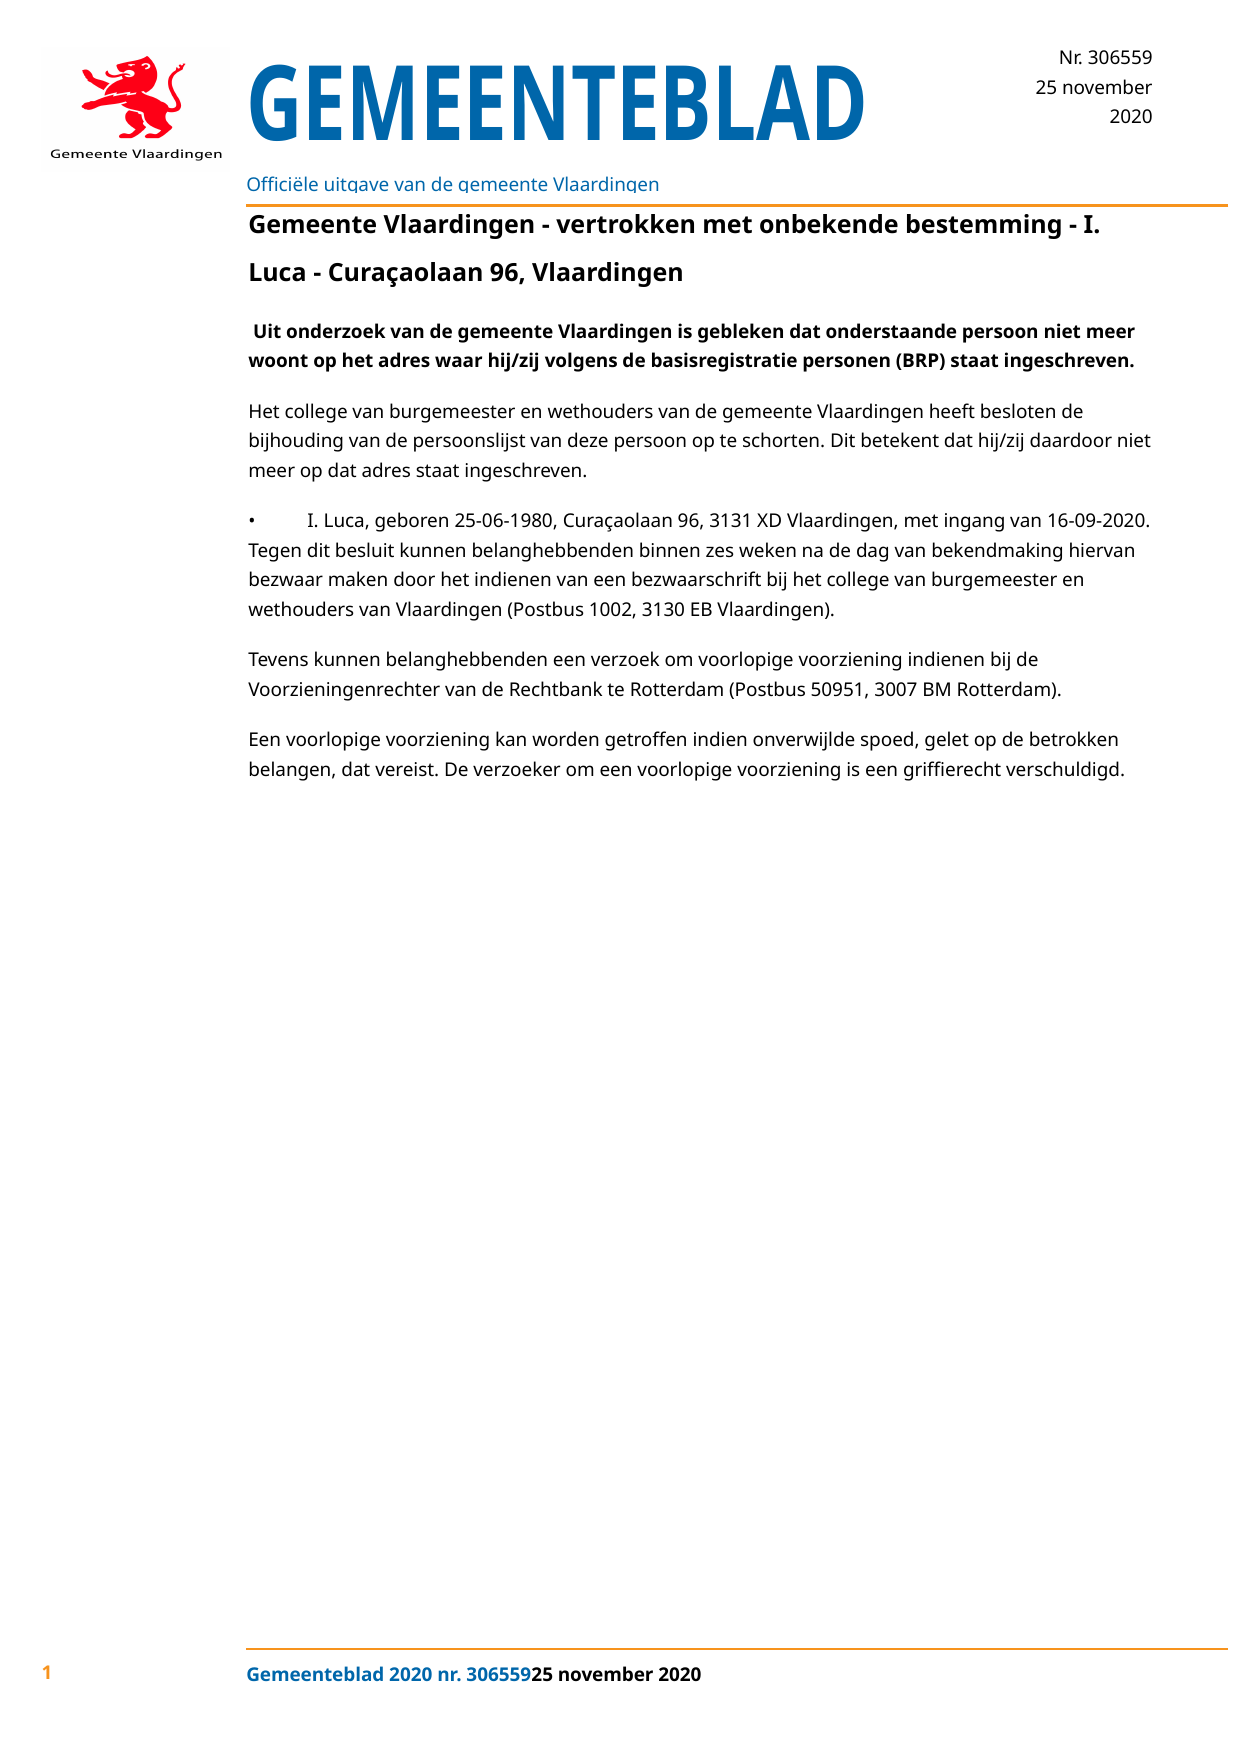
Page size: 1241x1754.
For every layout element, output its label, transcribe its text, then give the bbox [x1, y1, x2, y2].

text Een voorlopige voorziening kan worden getroffen indien onverwijlde spoed, gelet op de betrokken belangen, dat vereist. De verzoeker om een voorlopige voorziening is een griffierecht verschuldigd. [248, 727, 1152, 782]
text Tegen dit besluit kunnen belanghebbenden binnen zes weken na de dag van bekendmaking hiervan bezwaar maken door het indienen van een bezwaarschrift bij het college van burgemeester en wethouders van Vlaardingen (Postbus 1002, 3130 EB Vlaardingen). [248, 537, 1152, 622]
text Het college van burgemeester en wethouders van de gemeente Vlaardingen heeft besloten de bijhouding van de persoonslijst van deze persoon op te schorten. Dit betekent dat hij/zij daardoor niet meer op dat adres staat ingeschreven. [248, 398, 1152, 483]
text Tevens kunnen belanghebbenden een verzoek om voorlopige voorziening indienen bij de Voorzieningenrechter van de Rechtbank te Rotterdam (Postbus 50951, 3007 BM Rotterdam). [248, 647, 1152, 702]
text Gemeente Vlaardingen - vertrokken met onbekende bestemming - I. Luca - Curaçaolaan 96, Vlaardingen [248, 207, 1152, 288]
picture [41, 47, 231, 172]
text Uit onderzoek van de gemeente Vlaardingen is gebleken dat onderstaande persoon niet meer woont op het adres waar hij/zij volgens de basisregistratie personen (BRP) staat ingeschreven. [248, 318, 1152, 373]
list I. Luca, geboren 25-06-1980, Curaçaolaan 96, 3131 XD Vlaardingen, met ingang van 16-09-2020. [248, 507, 1152, 533]
